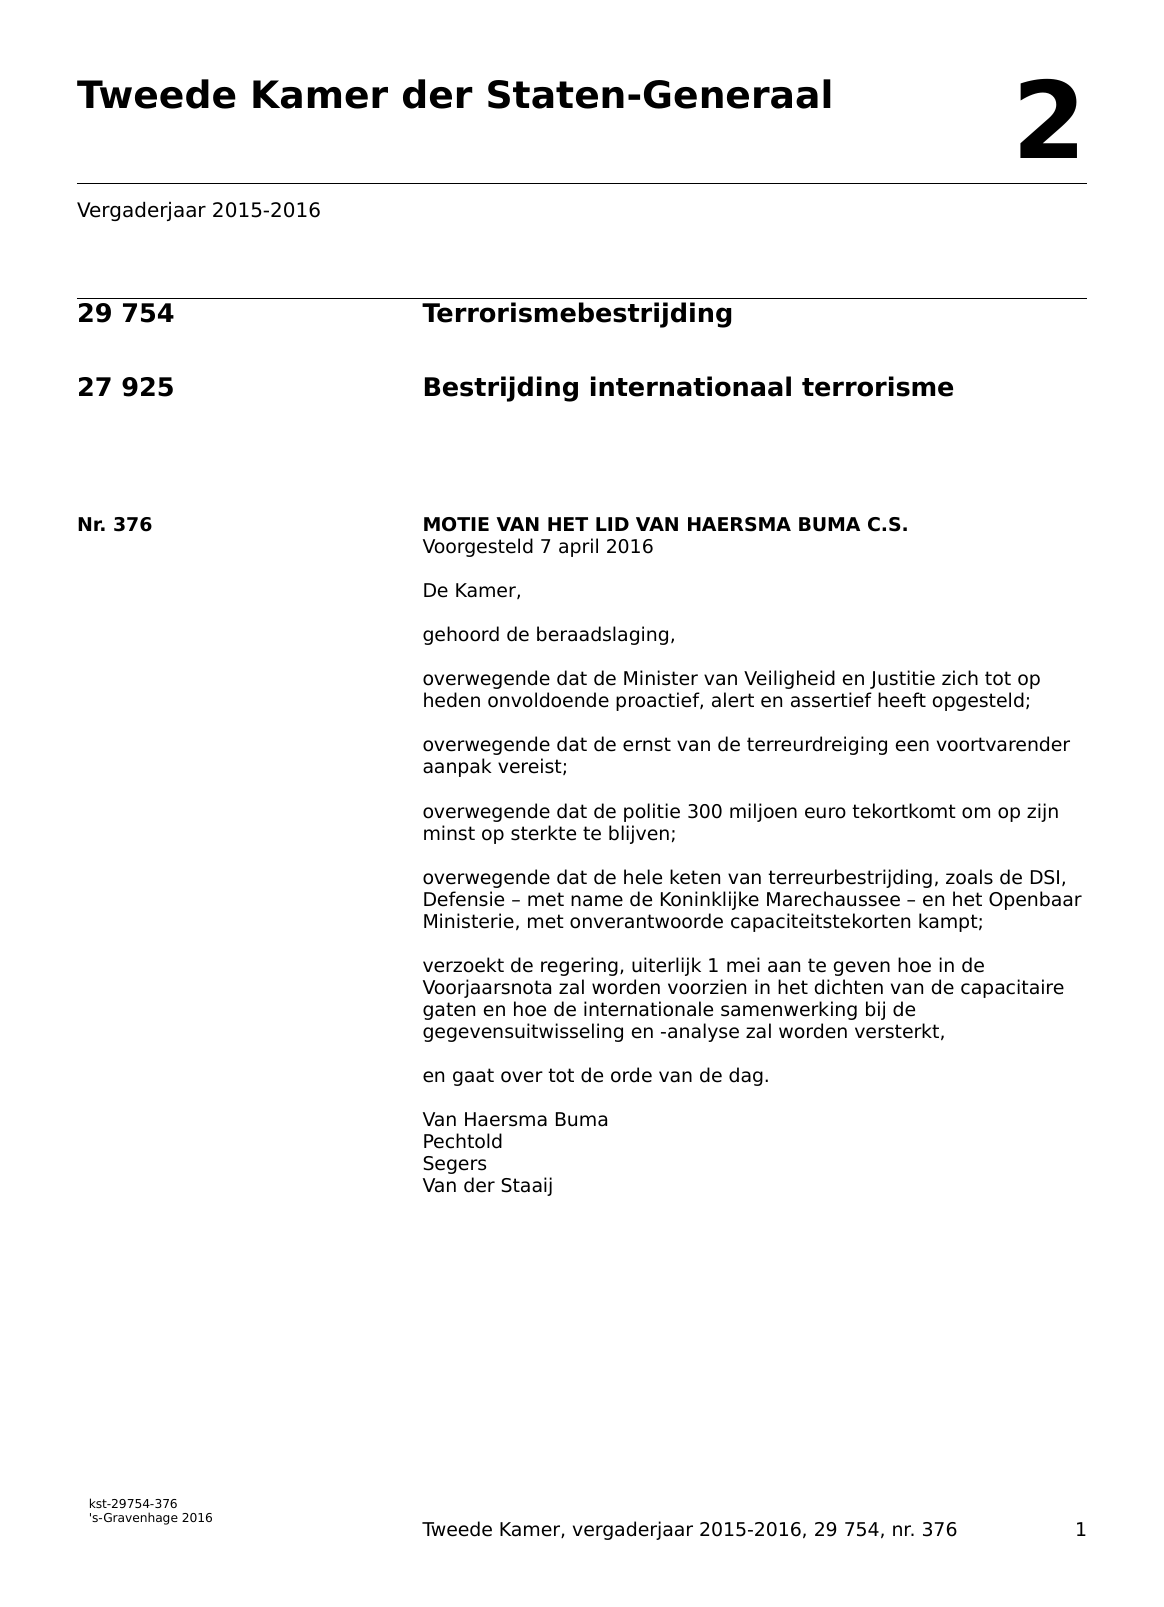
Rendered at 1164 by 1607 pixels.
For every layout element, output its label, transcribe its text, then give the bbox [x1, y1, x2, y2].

table_cell Vergaderjaar 2015-2016 [77, 184, 1087, 298]
text 's-Gravenhage 2016 [88, 1511, 323, 1525]
text en gaat over tot de orde van de dag. [422, 1065, 1087, 1087]
table_header 2 [886, 59, 1087, 183]
text Van der Staaij [422, 1175, 1087, 1197]
text kst-29754-376 [88, 1497, 323, 1511]
text gehoord de beraadslaging, [422, 624, 1087, 646]
text Voorgesteld 7 april 2016 [422, 536, 1087, 558]
text overwegende dat de ernst van de terreurdreiging een voortvarender aanpak vereist; [422, 734, 1087, 778]
text De Kamer, [422, 580, 1087, 602]
subtitle 27 925 Bestrijding internationaal terrorisme [77, 373, 1087, 403]
text overwegende dat de politie 300 miljoen euro tekortkomt om op zijn minst op sterkte te blijven; [422, 801, 1087, 844]
table_header Tweede Kamer der Staten-Generaal [77, 59, 886, 183]
text verzoekt de regering, uiterlijk 1 mei aan te geven hoe in de Voorjaarsnota zal worden voorzien in het dichten van de capacitaire gaten en hoe de internationale samenwerking bij de gegevensuitwisseling en -analyse zal worden versterkt, [422, 955, 1087, 1043]
text Pechtold [422, 1131, 1087, 1153]
text overwegende dat de Minister van Veiligheid en Justitie zich tot op heden onvoldoende proactief, alert en assertief heeft opgesteld; [422, 668, 1087, 712]
subtitle 29 754 Terrorismebestrijding [77, 299, 1087, 329]
text overwegende dat de hele keten van terreurbestrijding, zoals de DSI, Defensie – met name de Koninklijke Marechaussee – en het Openbaar Ministerie, met onverantwoorde capaciteitstekorten kampt; [422, 867, 1087, 933]
text Segers [422, 1153, 1087, 1175]
text Van Haersma Buma [422, 1109, 1087, 1131]
subtitle Nr. 376 MOTIE VAN HET LID VAN HAERSMA BUMA C.S. [77, 514, 1087, 536]
